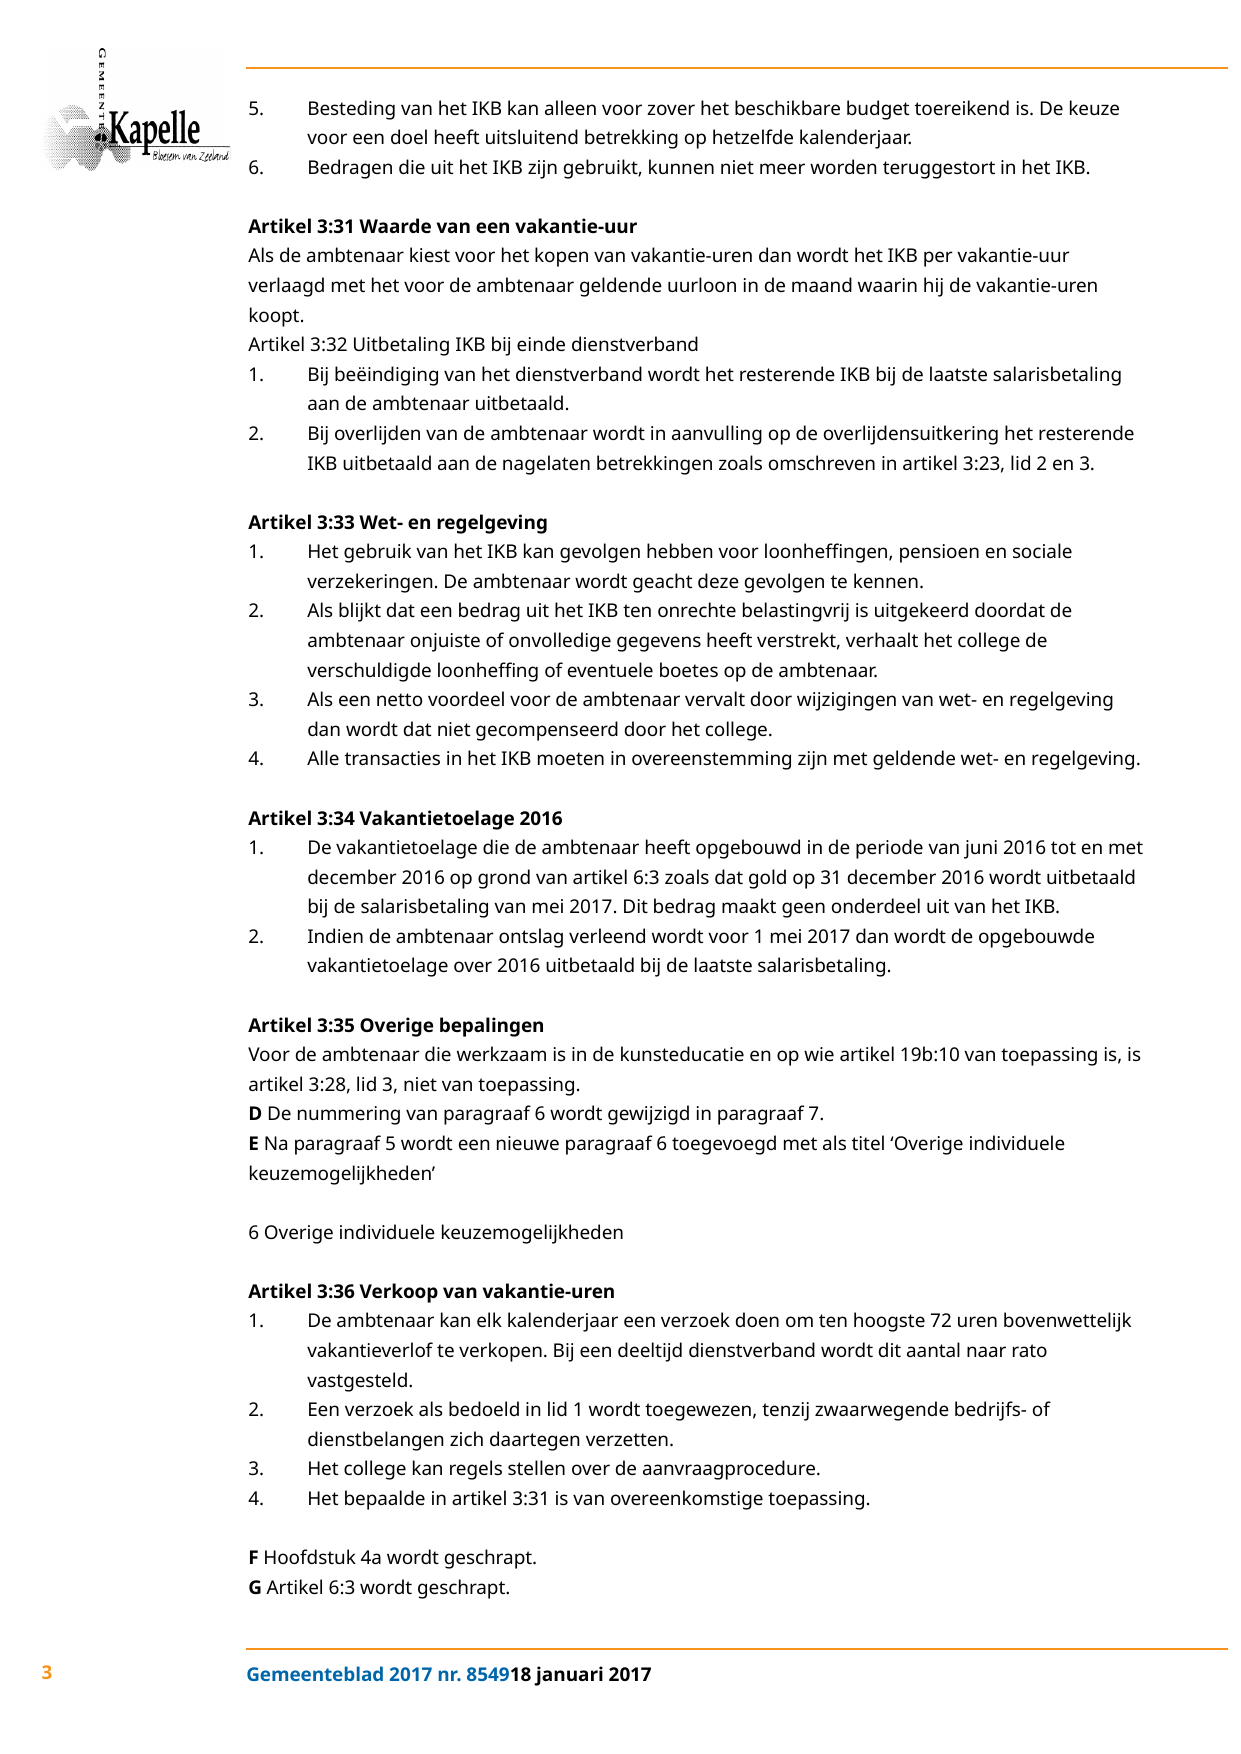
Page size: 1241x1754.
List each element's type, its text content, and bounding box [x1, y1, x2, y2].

list Bij overlijden van de ambtenaar wordt in aanvulling op de overlijdensuitkering het resterende IKB uitbetaald aan de nagelaten betrekkingen zoals omschreven in artikel 3:23, lid 2 en 3. [248, 420, 1152, 476]
list Als blijkt dat een bedrag uit het IKB ten onrechte belastingvrij is uitgekeerd doordat de ambtenaar onjuiste of onvolledige gegevens heeft verstrekt, verhaalt het college de verschuldigde loonheffing of eventuele boetes op de ambtenaar. [248, 598, 1152, 683]
text Artikel 3:31 Waarde van een vakantie-uur [248, 213, 1152, 239]
list Indien de ambtenaar ontslag verleend wordt voor 1 mei 2017 dan wordt de opgebouwde vakantietoelage over 2016 uitbetaald bij de laatste salarisbetaling. [248, 923, 1152, 978]
list Het bepaalde in artikel 3:31 is van overeenkomstige toepassing. [248, 1485, 1152, 1511]
list Het college kan regels stellen over de aanvraagprocedure. [248, 1456, 1152, 1481]
list Het gebruik van het IKB kan gevolgen hebben voor loonheffingen, pensioen en sociale verzekeringen. De ambtenaar wordt geacht deze gevolgen te kennen. [248, 538, 1152, 594]
text Artikel 3:32 Uitbetaling IKB bij einde dienstverband [248, 331, 1152, 357]
text Artikel 3:35 Overige bepalingen [248, 1012, 1152, 1038]
text Artikel 3:33 Wet- en regelgeving [248, 509, 1152, 535]
list Als een netto voordeel voor de ambtenaar vervalt door wijzigingen van wet- en regelgeving dan wordt dat niet gecompenseerd door het college. [248, 686, 1152, 742]
text E Na paragraaf 5 wordt een nieuwe paragraaf 6 toegevoegd met als titel ‘Overige individuele keuzemogelijkheden’ [248, 1130, 1152, 1186]
text D De nummering van paragraaf 6 wordt gewijzigd in paragraaf 7. [248, 1101, 1152, 1126]
list De vakantietoelage die de ambtenaar heeft opgebouwd in de periode van juni 2016 tot en met december 2016 op grond van artikel 6:3 zoals dat gold op 31 december 2016 wordt uitbetaald bij de salarisbetaling van mei 2017. Dit bedrag maakt geen onderdeel uit van het IKB. [248, 834, 1152, 919]
list Bedragen die uit het IKB zijn gebruikt, kunnen niet meer worden teruggestort in het IKB. [248, 154, 1152, 180]
list Bij beëindiging van het dienstverband wordt het resterende IKB bij de laatste salarisbetaling aan de ambtenaar uitbetaald. [248, 361, 1152, 416]
picture [41, 47, 231, 172]
text Artikel 3:36 Verkoop van vakantie-uren [248, 1278, 1152, 1304]
text Als de ambtenaar kiest voor het kopen van vakantie-uren dan wordt het IKB per vakantie-uur verlaagd met het voor de ambtenaar geldende uurloon in de maand waarin hij de vakantie-uren koopt. [248, 243, 1152, 328]
list Een verzoek als bedoeld in lid 1 wordt toegewezen, tenzij zwaarwegende bedrijfs- of dienstbelangen zich daartegen verzetten. [248, 1396, 1152, 1452]
list Alle transacties in het IKB moeten in overeenstemming zijn met geldende wet- en regelgeving. [248, 746, 1152, 771]
text Artikel 3:34 Vakantietoelage 2016 [248, 805, 1152, 831]
text G Artikel 6:3 wordt geschrapt. [248, 1574, 1152, 1600]
text F Hoofdstuk 4a wordt geschrapt. [248, 1544, 1152, 1570]
text 6 Overige individuele keuzemogelijkheden [248, 1219, 1152, 1245]
list De ambtenaar kan elk kalenderjaar een verzoek doen om ten hoogste 72 uren bovenwettelijk vakantieverlof te verkopen. Bij een deeltijd dienstverband wordt dit aantal naar rato vastgesteld. [248, 1308, 1152, 1393]
list Besteding van het IKB kan alleen voor zover het beschikbare budget toereikend is. De keuze voor een doel heeft uitsluitend betrekking op hetzelfde kalenderjaar. [248, 95, 1152, 150]
text Voor de ambtenaar die werkzaam is in de kunsteducatie en op wie artikel 19b:10 van toepassing is, is artikel 3:28, lid 3, niet van toepassing. [248, 1041, 1152, 1097]
